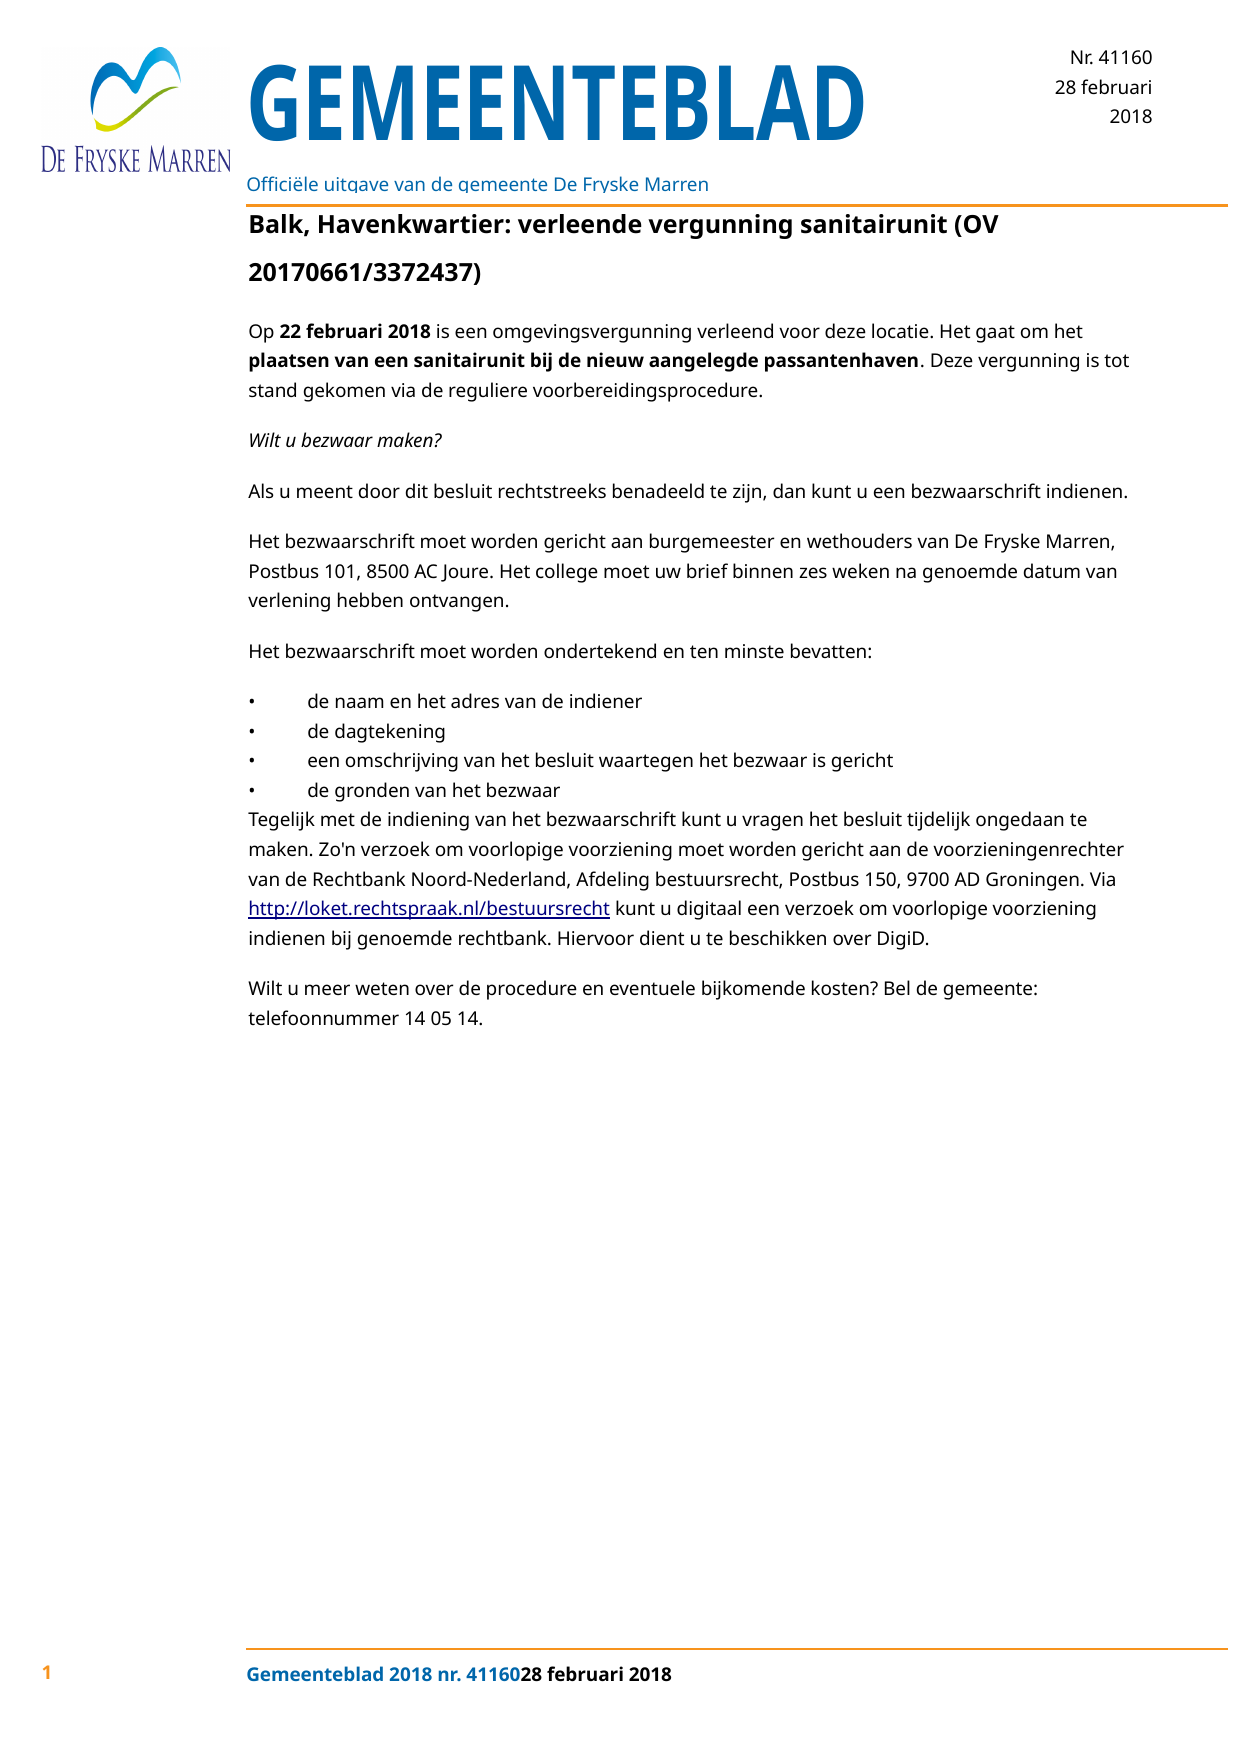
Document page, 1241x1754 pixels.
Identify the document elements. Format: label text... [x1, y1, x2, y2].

list een omschrijving van het besluit waartegen het bezwaar is gericht [248, 747, 1152, 773]
text Op 22 februari 2018 is een omgevingsvergunning verleend voor deze locatie. Het gaat om het plaatsen van een sanitairunit bij de nieuw aangelegde passantenhaven. Deze vergunning is tot stand gekomen via de reguliere voorbereidingsprocedure. [248, 318, 1152, 403]
list de gronden van het bezwaar [248, 777, 1152, 803]
picture [41, 47, 231, 172]
text Tegelijk met de indiening van het bezwaarschrift kunt u vragen het besluit tijdelijk ongedaan te maken. Zo'n verzoek om voorlopige voorziening moet worden gericht aan de voorzieningenrechter van de Rechtbank Noord-Nederland, Afdeling bestuursrecht, Postbus 150, 9700 AD Groningen. Via http://loket.rechtspraak.nl/bestuursrecht kunt u digitaal een verzoek om voorlopige voorziening indienen bij genoemde rechtbank. Hiervoor dient u te beschikken over DigiD. [248, 807, 1152, 951]
list de dagtekening [248, 718, 1152, 744]
text Het bezwaarschrift moet worden ondertekend en ten minste bevatten: [248, 638, 1152, 664]
text Wilt u meer weten over de procedure en eventuele bijkomende kosten? Bel de gemeente: telefoonnummer 14 05 14. [248, 975, 1152, 1031]
text Als u meent door dit besluit rechtstreeks benadeeld te zijn, dan kunt u een bezwaarschrift indienen. [248, 478, 1152, 504]
text Balk, Havenkwartier: verleende vergunning sanitairunit (OV 20170661/3372437) [248, 207, 1152, 288]
text Wilt u bezwaar maken? [248, 427, 1152, 453]
text Het bezwaarschrift moet worden gericht aan burgemeester en wethouders van De Fryske Marren, Postbus 101, 8500 AC Joure. Het college moet uw brief binnen zes weken na genoemde datum van verlening hebben ontvangen. [248, 528, 1152, 613]
list de naam en het adres van de indiener [248, 688, 1152, 714]
